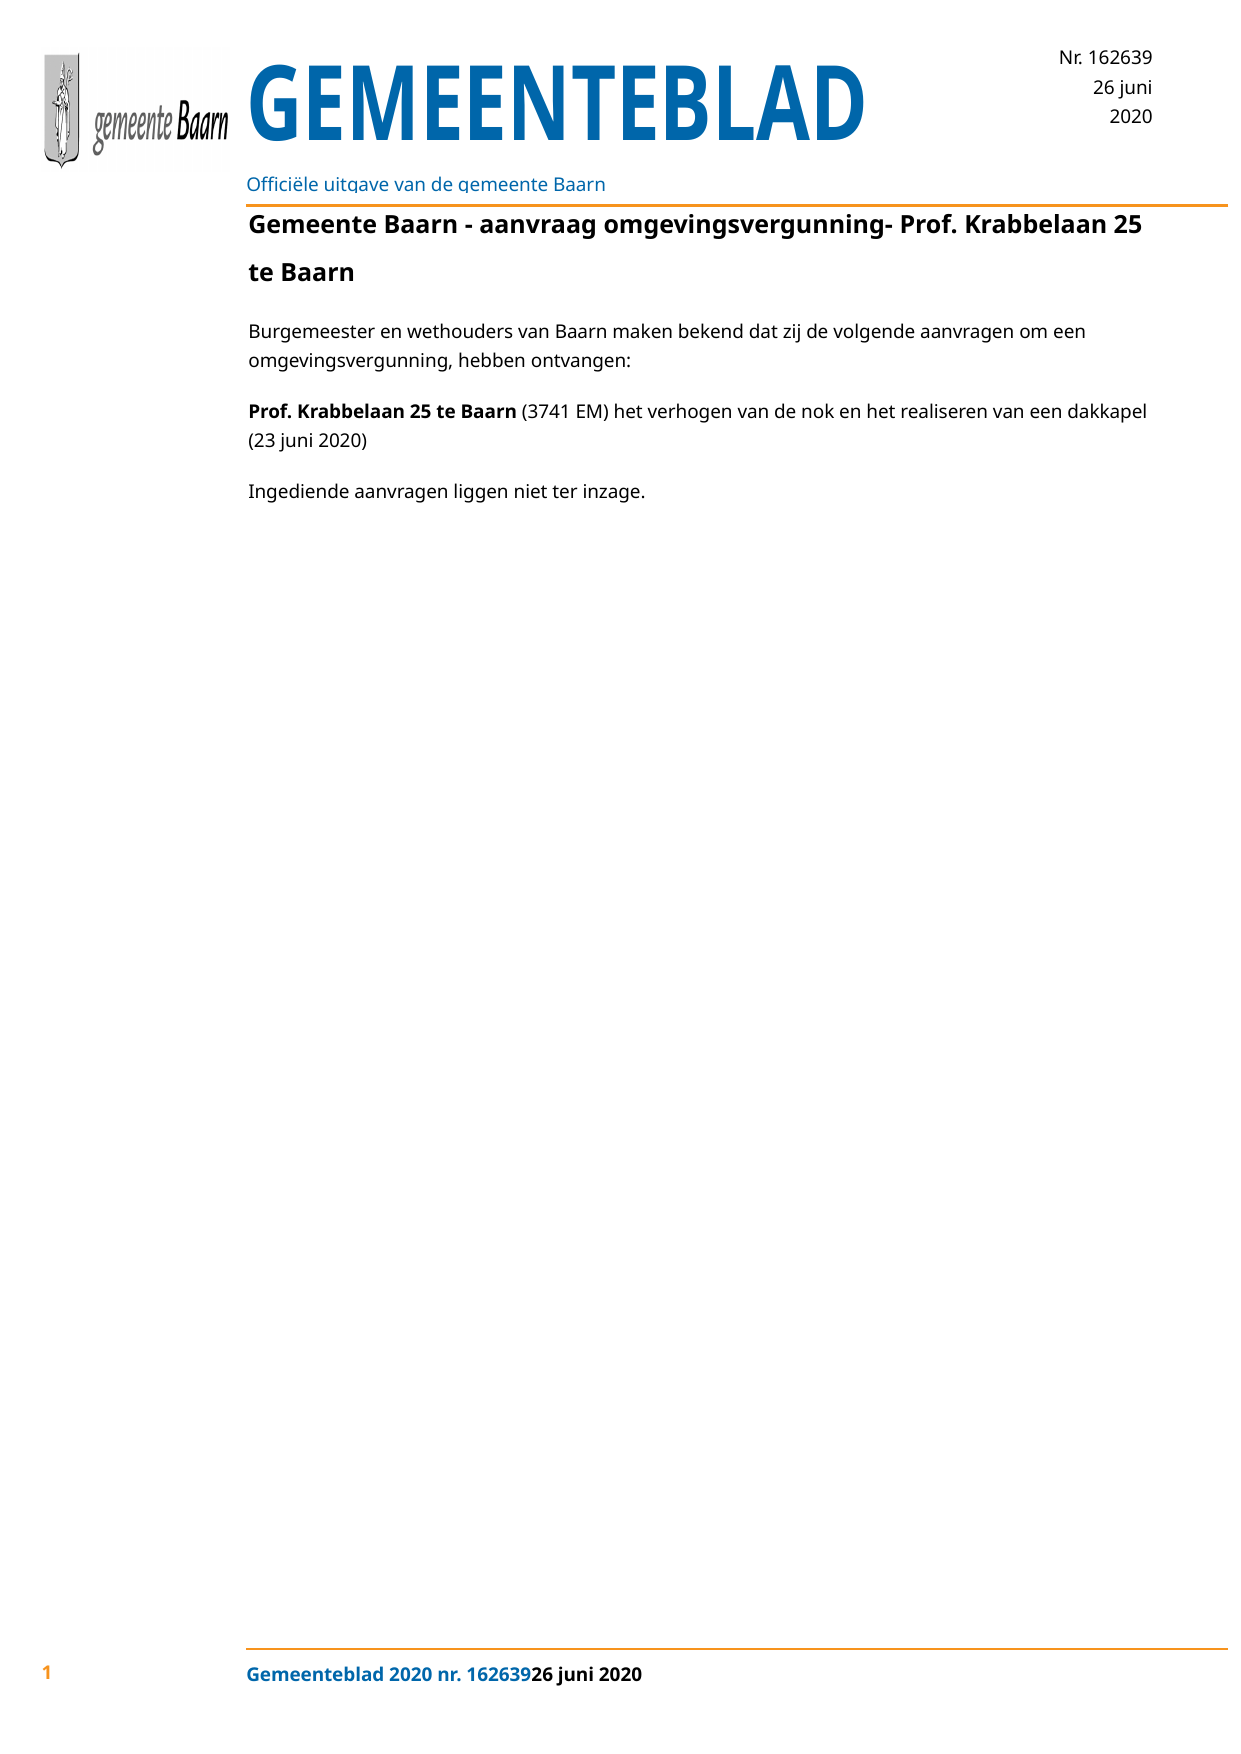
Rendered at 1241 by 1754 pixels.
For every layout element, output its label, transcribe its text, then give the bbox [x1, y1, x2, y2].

text Prof. Krabbelaan 25 te Baarn (3741 EM) het verhogen van de nok en het realiseren van een dakkapel (23 juni 2020) [248, 398, 1152, 453]
text Ingediende aanvragen liggen niet ter inzage. [248, 478, 1152, 504]
picture [41, 47, 231, 172]
text Gemeente Baarn - aanvraag omgevingsvergunning- Prof. Krabbelaan 25 te Baarn [248, 207, 1152, 288]
text Burgemeester en wethouders van Baarn maken bekend dat zij de volgende aanvragen om een omgevingsvergunning, hebben ontvangen: [248, 318, 1152, 373]
